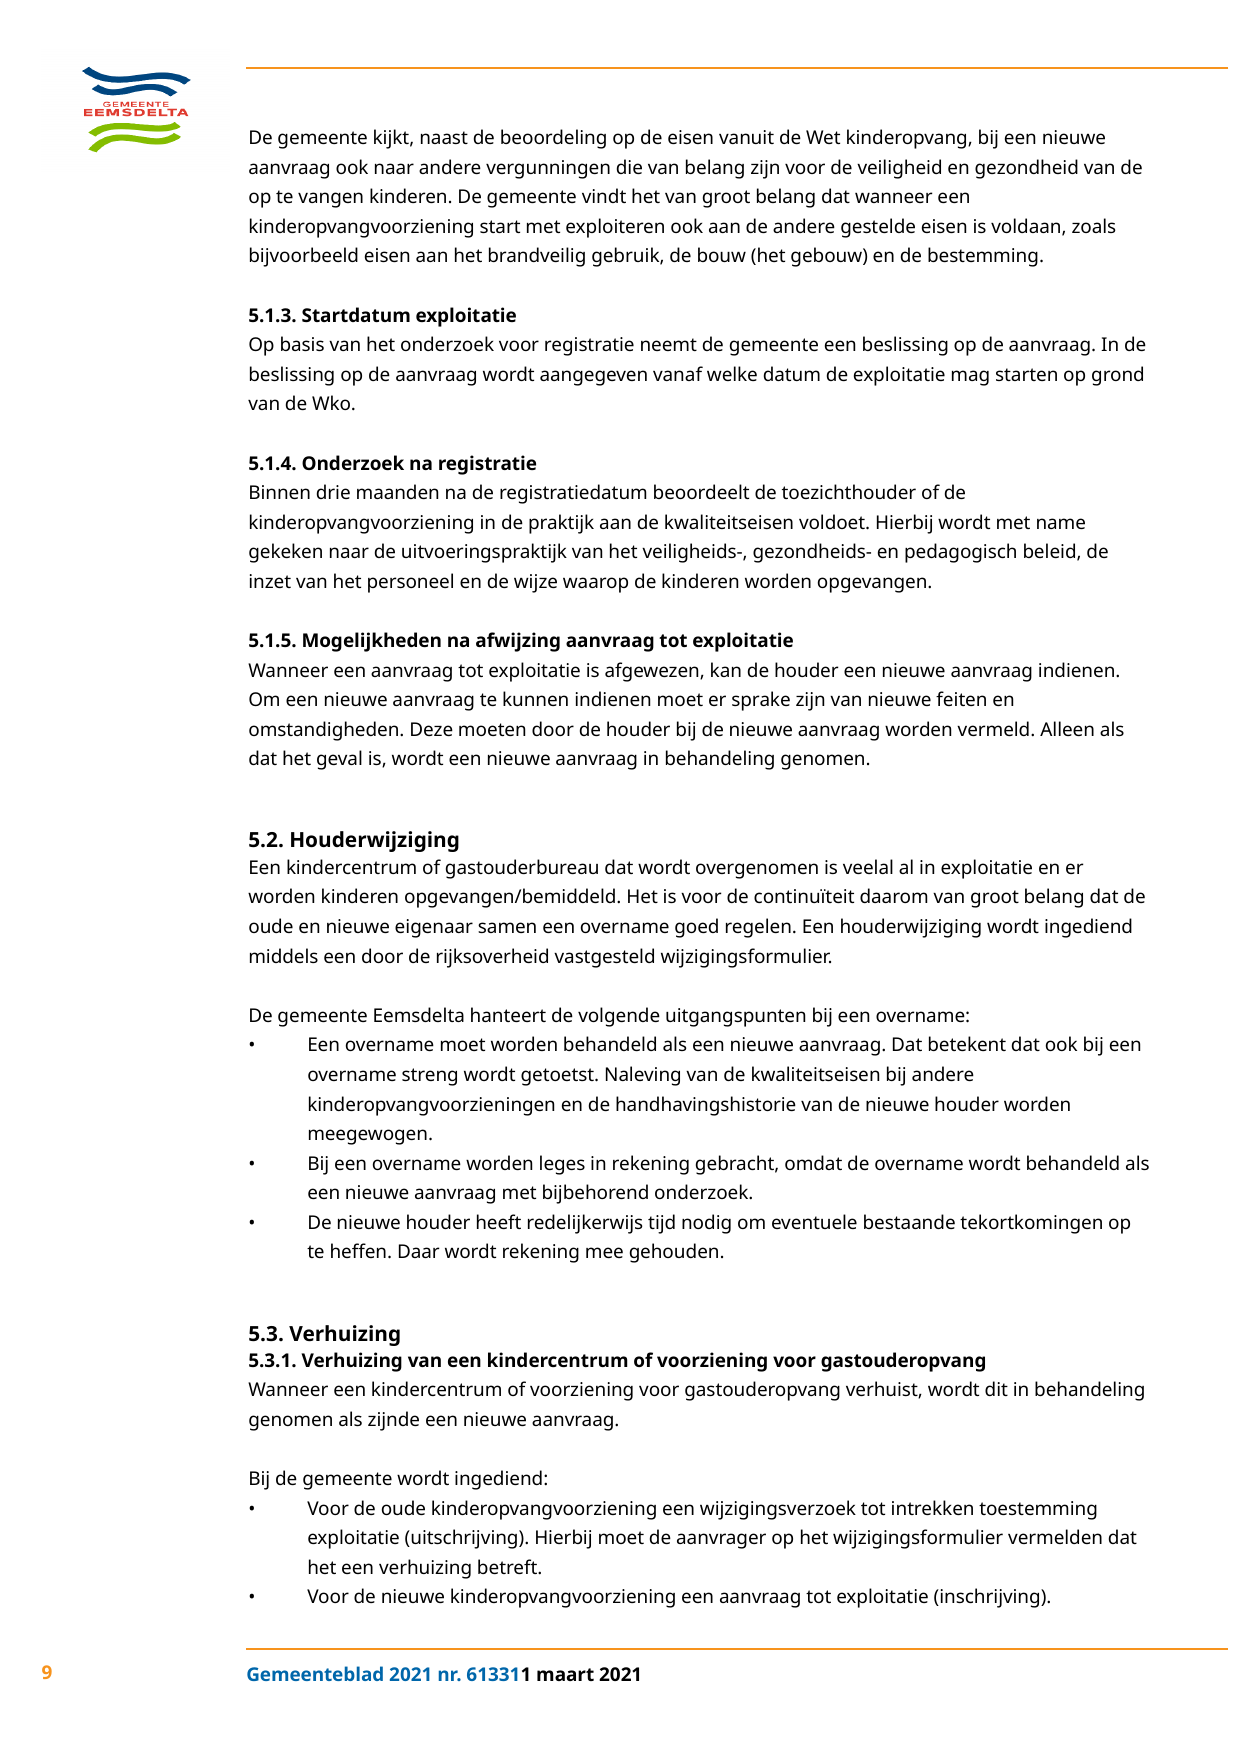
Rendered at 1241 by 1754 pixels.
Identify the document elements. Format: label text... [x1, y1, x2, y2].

picture [41, 47, 231, 172]
list Bij een overname worden leges in rekening gebracht, omdat de overname wordt behandeld als een nieuwe aanvraag met bijbehorend onderzoek. [248, 1150, 1152, 1205]
text Wanneer een kindercentrum of voorziening voor gastouderopvang verhuist, wordt dit in behandeling genomen als zijnde een nieuwe aanvraag. [248, 1377, 1152, 1432]
text De gemeente Eemsdelta hanteert de volgende uitgangspunten bij een overname: [248, 1002, 1152, 1028]
text De gemeente kijkt, naast de beoordeling op de eisen vanuit de Wet kinderopvang, bij een nieuwe aanvraag ook naar andere vergunningen die van belang zijn voor de veiligheid en gezondheid van de op te vangen kinderen. De gemeente vindt het van groot belang dat wanneer een kinderopvangvoorziening start met exploiteren ook aan de andere gestelde eisen is voldaan, zoals bijvoorbeeld eisen aan het brandveilig gebruik, de bouw (het gebouw) en de bestemming. [248, 124, 1152, 268]
list De nieuwe houder heeft redelijkerwijs tijd nodig om eventuele bestaande tekortkomingen op te heffen. Daar wordt rekening mee gehouden. [248, 1209, 1152, 1264]
text Op basis van het onderzoek voor registratie neemt de gemeente een beslissing op de aanvraag. In de beslissing op de aanvraag wordt aangegeven vanaf welke datum de exploitatie mag starten op grond van de Wko. [248, 331, 1152, 416]
text Een kindercentrum of gastouderbureau dat wordt overgenomen is veelal al in exploitatie en er worden kinderen opgevangen/bemiddeld. Het is voor de continuïteit daarom van groot belang dat de oude en nieuwe eigenaar samen een overname goed regelen. Een houderwijziging wordt ingediend middels een door de rijksoverheid vastgesteld wijzigingsformulier. [248, 854, 1152, 968]
list Een overname moet worden behandeld als een nieuwe aanvraag. Dat betekent dat ook bij een overname streng wordt getoetst. Naleving van de kwaliteitseisen bij andere kinderopvangvoorzieningen en de handhavingshistorie van de nieuwe houder worden meegewogen. [248, 1032, 1152, 1146]
text 5.1.5. Mogelijkheden na afwijzing aanvraag tot exploitatie [248, 627, 1152, 653]
list Voor de nieuwe kinderopvangvoorziening een aanvraag tot exploitatie (inschrijving). [248, 1584, 1152, 1609]
text 5.2. Houderwijziging [248, 826, 1152, 854]
list Voor de oude kinderopvangvoorziening een wijzigingsverzoek tot intrekken toestemming exploitatie (uitschrijving). Hierbij moet de aanvrager op het wijzigingsformulier vermelden dat het een verhuizing betreft. [248, 1495, 1152, 1580]
text Bij de gemeente wordt ingediend: [248, 1465, 1152, 1491]
text 5.3.1. Verhuizing van een kindercentrum of voorziening voor gastouderopvang [248, 1347, 1152, 1373]
text 5.1.3. Startdatum exploitatie [248, 302, 1152, 328]
text 5.3. Verhuizing [248, 1319, 1152, 1347]
text Wanneer een aanvraag tot exploitatie is afgewezen, kan de houder een nieuwe aanvraag indienen. Om een nieuwe aanvraag te kunnen indienen moet er sprake zijn van nieuwe feiten en omstandigheden. Deze moeten door de houder bij de nieuwe aanvraag worden vermeld. Alleen als dat het geval is, wordt een nieuwe aanvraag in behandeling genomen. [248, 657, 1152, 771]
text 5.1.4. Onderzoek na registratie [248, 450, 1152, 476]
text Binnen drie maanden na de registratiedatum beoordeelt de toezichthouder of de kinderopvangvoorziening in de praktijk aan de kwaliteitseisen voldoet. Hierbij wordt met name gekeken naar de uitvoeringspraktijk van het veiligheids-, gezondheids- en pedagogisch beleid, de inzet van het personeel en de wijze waarop de kinderen worden opgevangen. [248, 479, 1152, 594]
